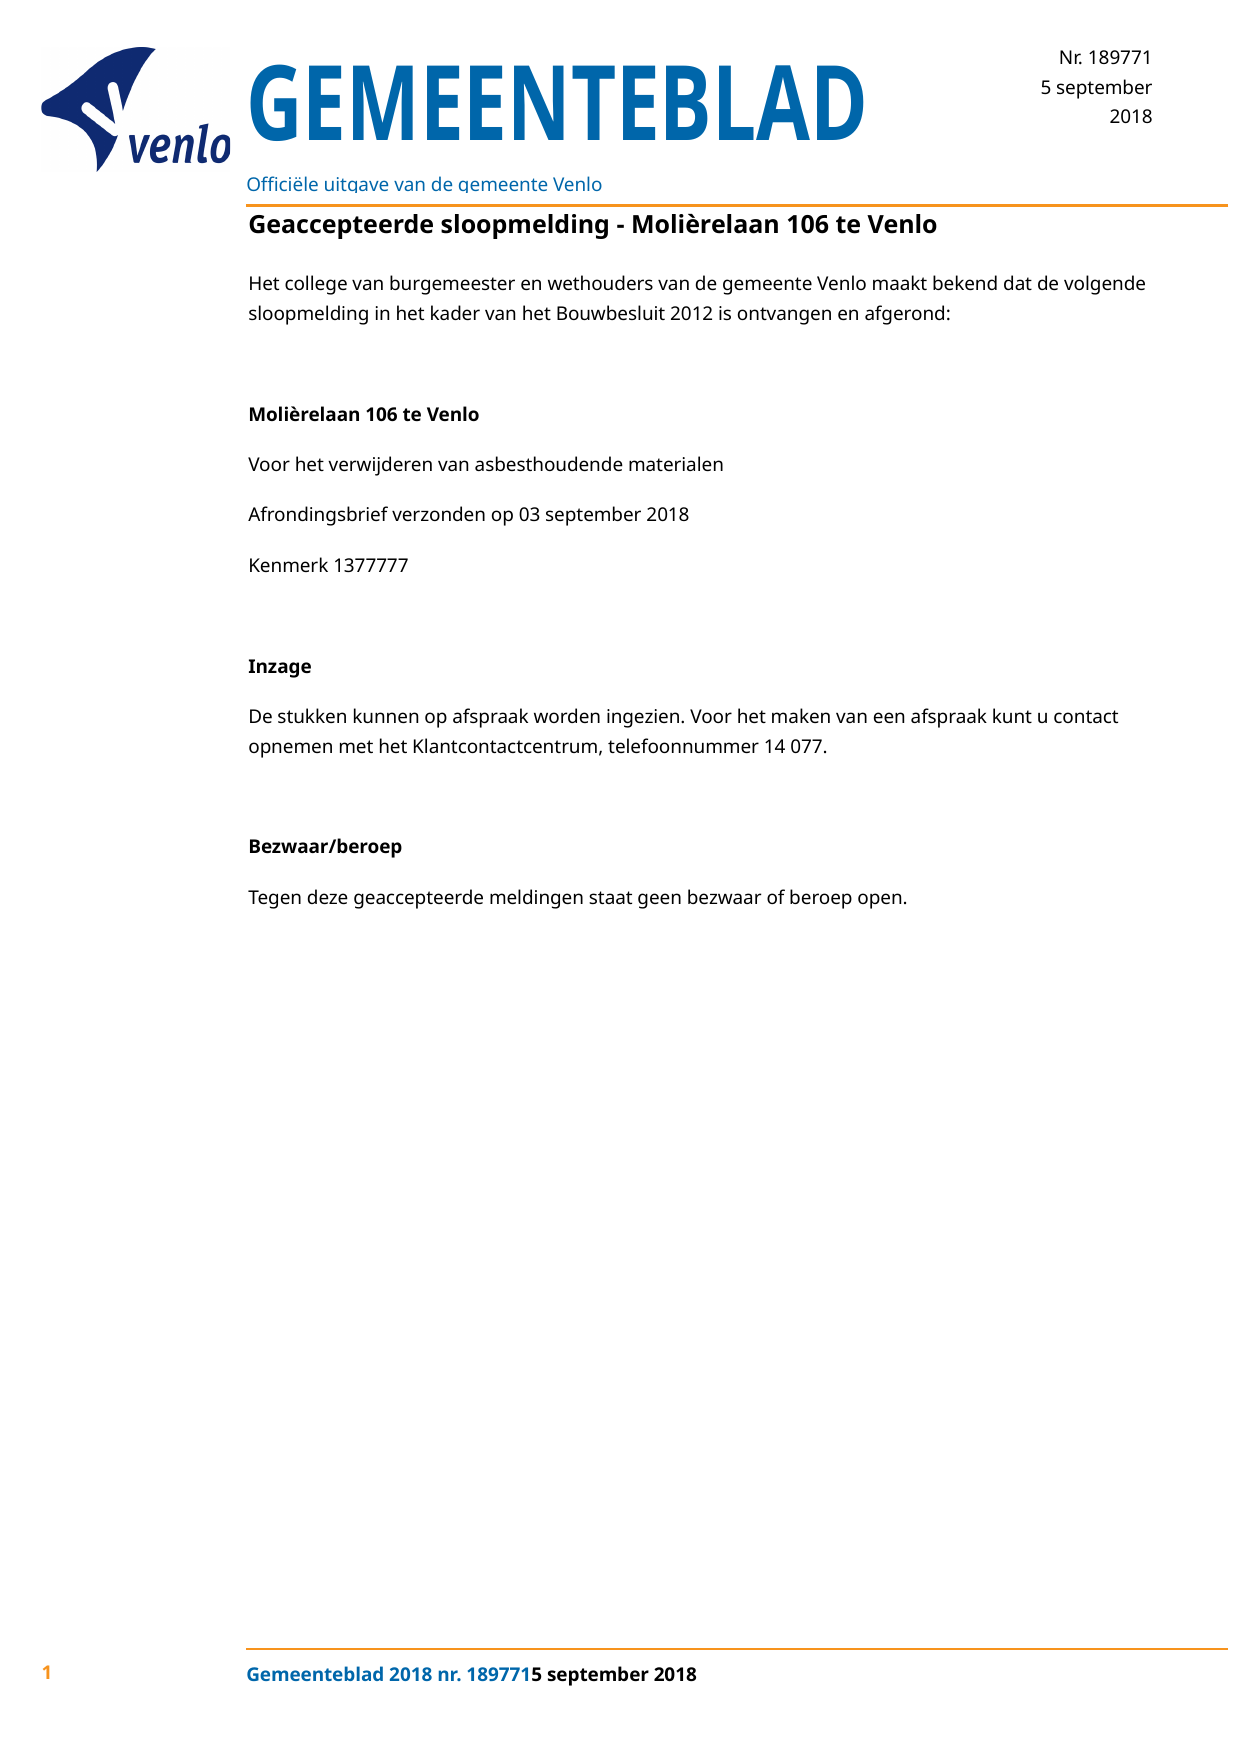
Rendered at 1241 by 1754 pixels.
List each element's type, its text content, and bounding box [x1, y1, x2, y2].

text De stukken kunnen op afspraak worden ingezien. Voor het maken van een afspraak kunt u contact opnemen met het Klantcontactcentrum, telefoonnummer 14 077. [248, 703, 1152, 758]
picture [41, 47, 231, 172]
text Geaccepteerde sloopmelding - Molièrelaan 106 te Venlo [248, 207, 1152, 241]
text Afrondingsbrief verzonden op 03 september 2018 [248, 502, 1152, 527]
text Inzage [248, 653, 1152, 678]
text Tegen deze geaccepteerde meldingen staat geen bezwaar of beroep open. [248, 884, 1152, 910]
text Voor het verwijderen van asbesthoudende materialen [248, 451, 1152, 477]
text Het college van burgemeester en wethouders van de gemeente Venlo maakt bekend dat de volgende sloopmelding in het kader van het Bouwbesluit 2012 is ontvangen en afgerond: [248, 270, 1152, 326]
text Molièrelaan 106 te Venlo [248, 401, 1152, 426]
text Kenmerk 1377777 [248, 552, 1152, 578]
text Bezwaar/beroep [248, 834, 1152, 859]
